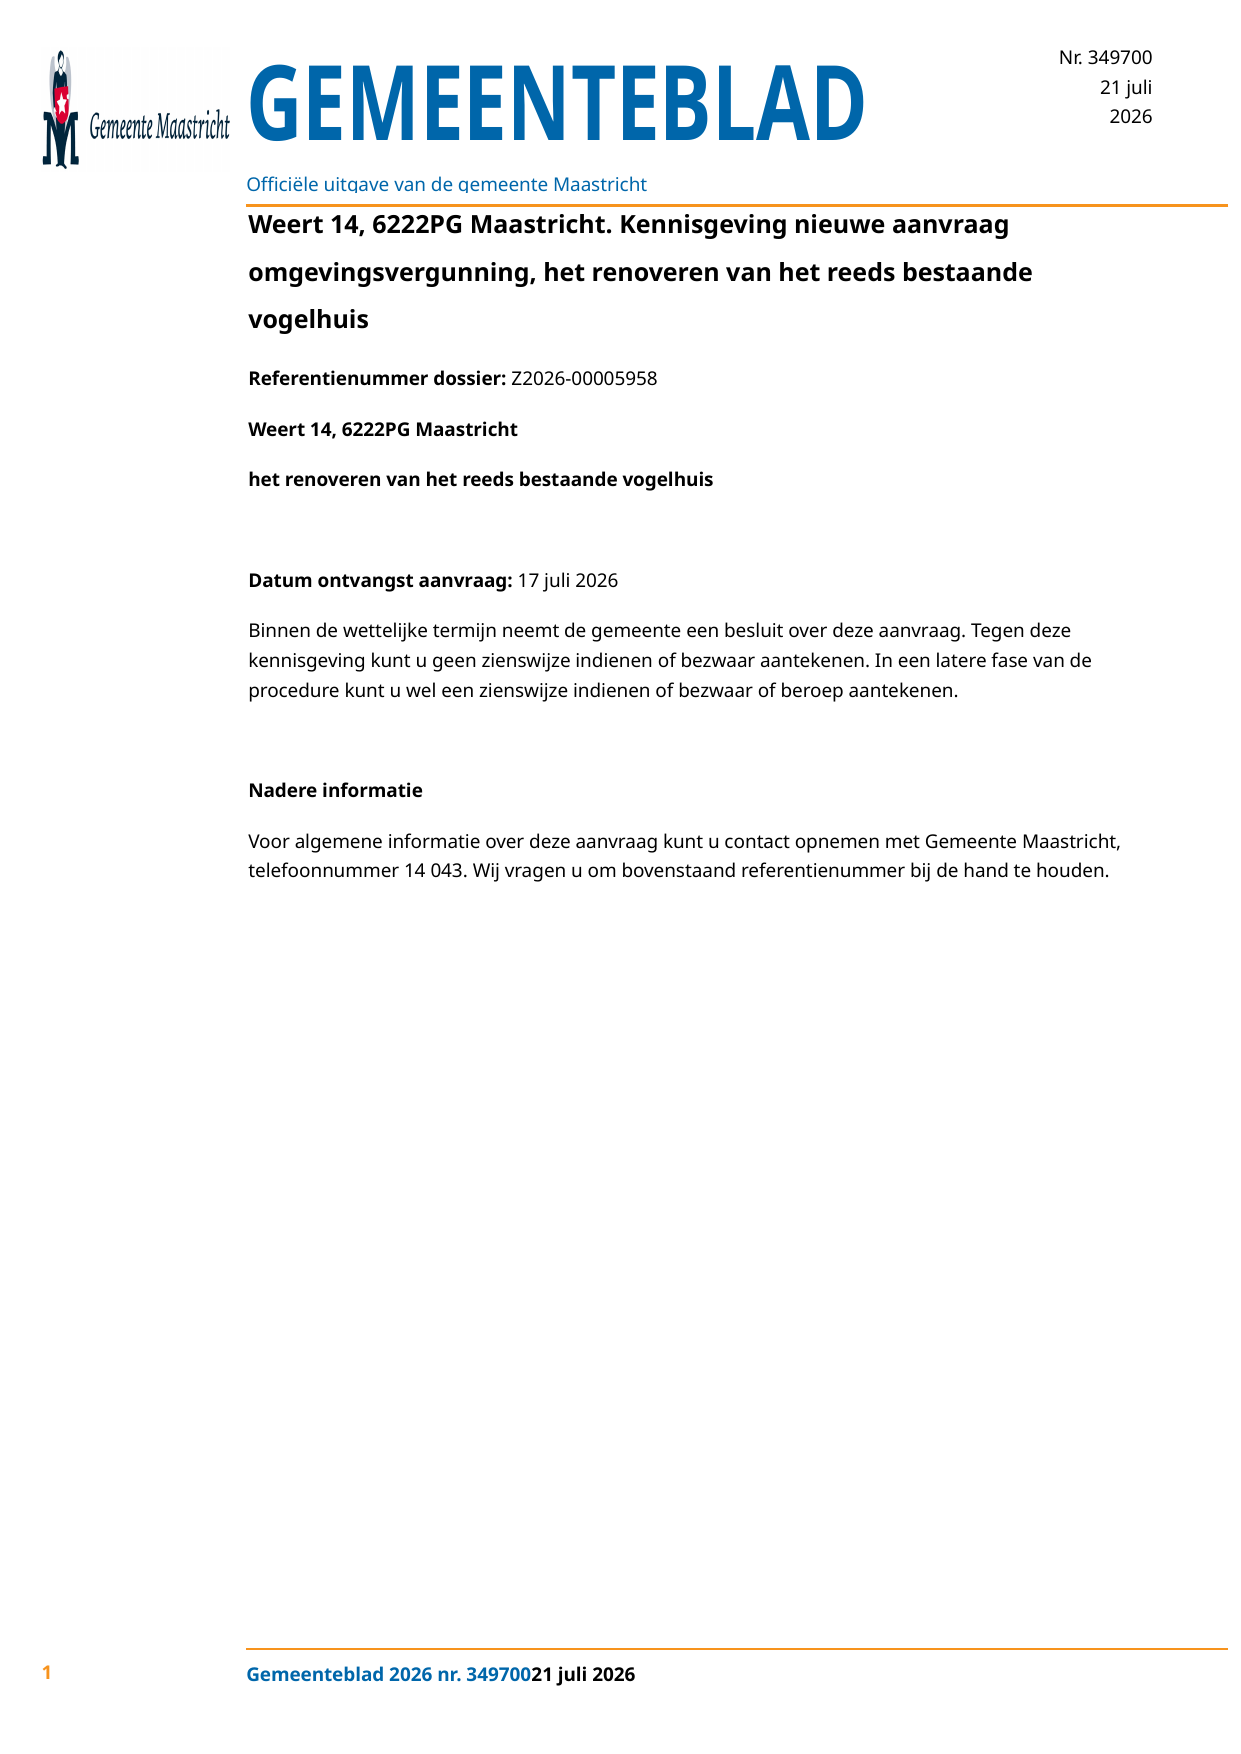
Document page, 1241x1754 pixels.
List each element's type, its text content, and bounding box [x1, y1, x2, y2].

picture [41, 47, 231, 172]
text Datum ontvangst aanvraag: 17 juli 2026 [248, 567, 1152, 593]
text Binnen de wettelijke termijn neemt de gemeente een besluit over deze aanvraag. Tegen deze kennisgeving kunt u geen zienswijze indienen of bezwaar aantekenen. In een latere fase van de procedure kunt u wel een zienswijze indienen of bezwaar of beroep aantekenen. [248, 618, 1152, 702]
text Referentienummer dossier: Z2026-00005958 [248, 366, 1152, 391]
text Weert 14, 6222PG Maastricht [248, 416, 1152, 442]
text het renoveren van het reeds bestaande vogelhuis [248, 466, 1152, 492]
text Weert 14, 6222PG Maastricht. Kennisgeving nieuwe aanvraag omgevingsvergunning, het renoveren van het reeds bestaande vogelhuis [248, 207, 1152, 336]
text Voor algemene informatie over deze aanvraag kunt u contact opnemen met Gemeente Maastricht, telefoonnummer 14 043. Wij vragen u om bovenstaand referentienummer bij de hand te houden. [248, 828, 1152, 883]
text Nadere informatie [248, 778, 1152, 803]
